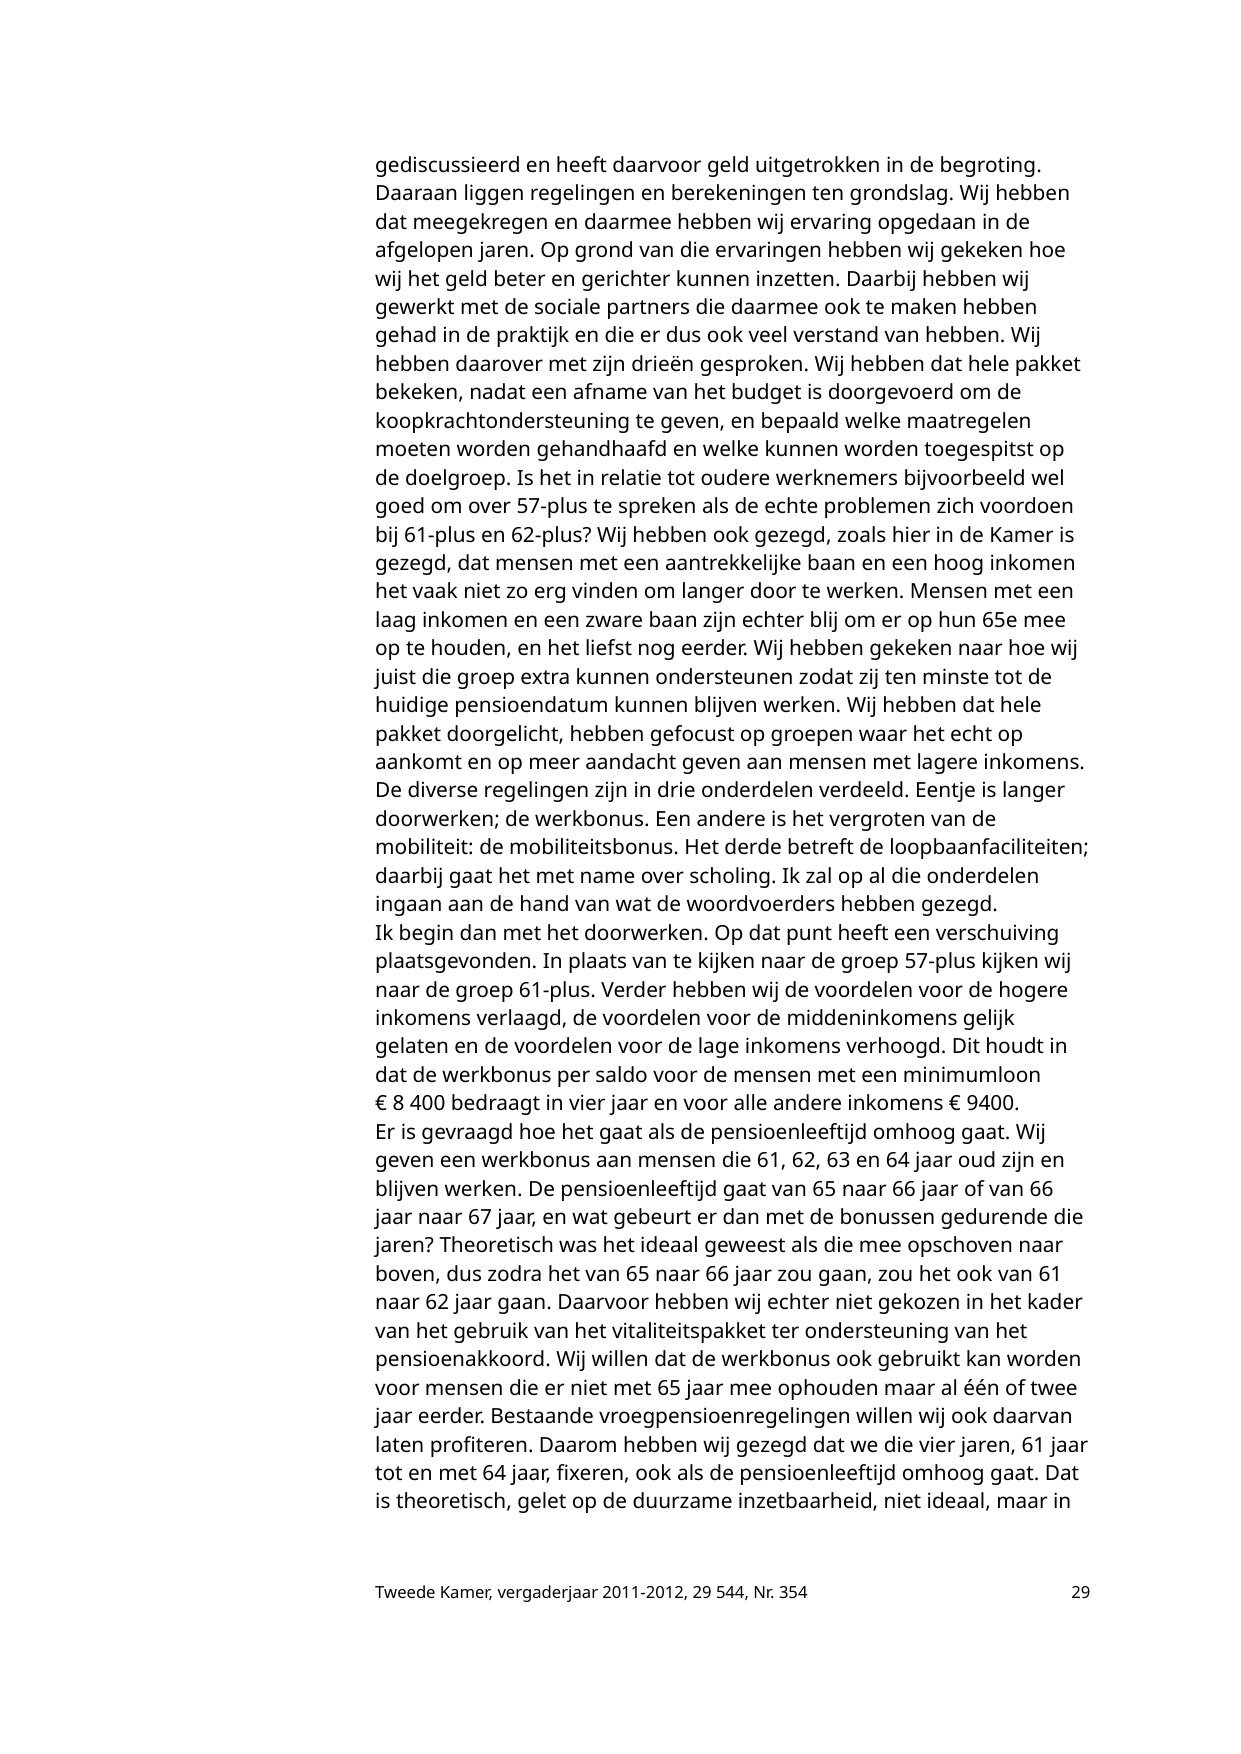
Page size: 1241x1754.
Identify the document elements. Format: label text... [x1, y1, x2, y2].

text gediscussieerd en heeft daarvoor geld uitgetrokken in de begroting. Daaraan liggen regelingen en berekeningen ten grondslag. Wij hebben dat meegekregen en daarmee hebben wij ervaring opgedaan in de afgelopen jaren. Op grond van die ervaringen hebben wij gekeken hoe wij het geld beter en gerichter kunnen inzetten. Daarbij hebben wij gewerkt met de sociale partners die daarmee ook te maken hebben gehad in de praktijk en die er dus ook veel verstand van hebben. Wij hebben daarover met zijn drieën gesproken. Wij hebben dat hele pakket bekeken, nadat een afname van het budget is doorgevoerd om de koopkrachtondersteuning te geven, en bepaald welke maatregelen moeten worden gehandhaafd en welke kunnen worden toegespitst op de doelgroep. Is het in relatie tot oudere werknemers bijvoorbeeld wel goed om over 57-plus te spreken als de echte problemen zich voordoen bij 61-plus en 62-plus? Wij hebben ook gezegd, zoals hier in de Kamer is gezegd, dat mensen met een aantrekkelijke baan en een hoog inkomen het vaak niet zo erg vinden om langer door te werken. Mensen met een laag inkomen en een zware baan zijn echter blij om er op hun 65e mee op te houden, en het liefst nog eerder. Wij hebben gekeken naar hoe wij juist die groep extra kunnen ondersteunen zodat zij ten minste tot de huidige pensioendatum kunnen blijven werken. Wij hebben dat hele pakket doorgelicht, hebben gefocust op groepen waar het echt op aankomt en op meer aandacht geven aan mensen met lagere inkomens. De diverse regelingen zijn in drie onderdelen verdeeld. Eentje is langer doorwerken; de werkbonus. Een andere is het vergroten van de mobiliteit: de mobiliteitsbonus. Het derde betreft de loopbaanfaciliteiten; daarbij gaat het met name over scholing. Ik zal op al die onderdelen ingaan aan de hand van wat de woordvoerders hebben gezegd. [375, 150, 1090, 918]
text Er is gevraagd hoe het gaat als de pensioenleeftijd omhoog gaat. Wij geven een werkbonus aan mensen die 61, 62, 63 en 64 jaar oud zijn en blijven werken. De pensioenleeftijd gaat van 65 naar 66 jaar of van 66 jaar naar 67 jaar, en wat gebeurt er dan met de bonussen gedurende die jaren? Theoretisch was het ideaal geweest als die mee opschoven naar boven, dus zodra het van 65 naar 66 jaar zou gaan, zou het ook van 61 naar 62 jaar gaan. Daarvoor hebben wij echter niet gekozen in het kader van het gebruik van het vitaliteitspakket ter ondersteuning van het pensioenakkoord. Wij willen dat de werkbonus ook gebruikt kan worden voor mensen die er niet met 65 jaar mee ophouden maar al één of twee jaar eerder. Bestaande vroegpensioenregelingen willen wij ook daarvan laten profiteren. Daarom hebben wij gezegd dat we die vier jaren, 61 jaar tot en met 64 jaar, fixeren, ook als de pensioenleeftijd omhoog gaat. Dat is theoretisch, gelet op de duurzame inzetbaarheid, niet ideaal, maar in [375, 1117, 1090, 1515]
text Ik begin dan met het doorwerken. Op dat punt heeft een verschuiving plaatsgevonden. In plaats van te kijken naar de groep 57-plus kijken wij naar de groep 61-plus. Verder hebben wij de voordelen voor de hogere inkomens verlaagd, de voordelen voor de middeninkomens gelijk gelaten en de voordelen voor de lage inkomens verhoogd. Dit houdt in dat de werkbonus per saldo voor de mensen met een minimumloon € 8 400 bedraagt in vier jaar en voor alle andere inkomens € 9400. [375, 918, 1090, 1117]
